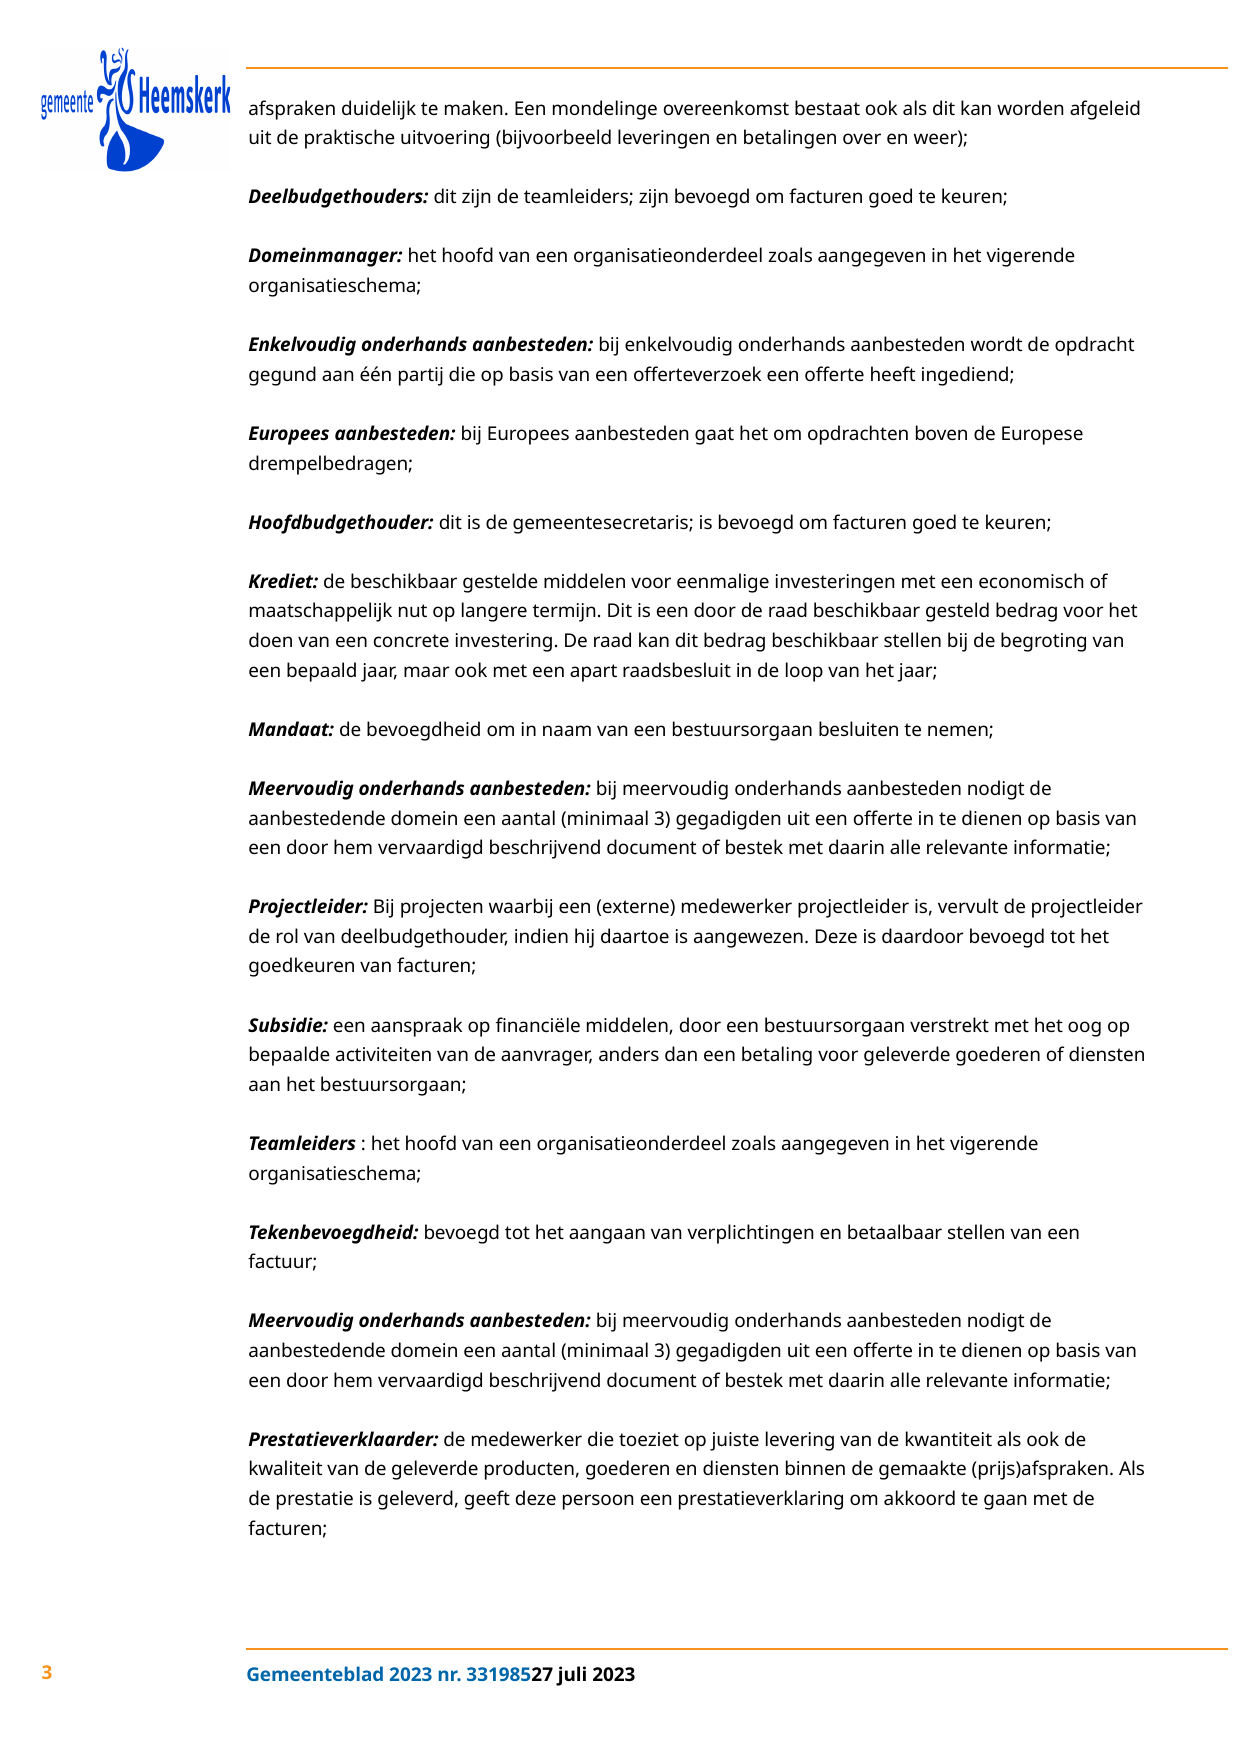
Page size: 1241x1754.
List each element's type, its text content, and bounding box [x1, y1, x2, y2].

text afspraken duidelijk te maken. Een mondelinge overeenkomst bestaat ook als dit kan worden afgeleid uit de praktische uitvoering (bijvoorbeeld leveringen en betalingen over en weer); [248, 95, 1152, 150]
text Domeinmanager: het hoofd van een organisatieonderdeel zoals aangegeven in het vigerende organisatieschema; [248, 243, 1152, 298]
picture [41, 47, 231, 172]
text Subsidie: een aanspraak op financiële middelen, door een bestuursorgaan verstrekt met het oog op bepaalde activiteiten van de aanvrager, anders dan een betaling voor geleverde goederen of diensten aan het bestuursorgaan; [248, 1012, 1152, 1097]
text Hoofdbudgethouder: dit is de gemeentesecretaris; is bevoegd om facturen goed te keuren; [248, 509, 1152, 535]
text Deelbudgethouders: dit zijn de teamleiders; zijn bevoegd om facturen goed te keuren; [248, 183, 1152, 209]
text Krediet: de beschikbaar gestelde middelen voor eenmalige investeringen met een economisch of maatschappelijk nut op langere termijn. Dit is een door de raad beschikbaar gesteld bedrag voor het doen van een concrete investering. De raad kan dit bedrag beschikbaar stellen bij de begroting van een bepaald jaar, maar ook met een apart raadsbesluit in de loop van het jaar; [248, 568, 1152, 683]
text Teamleiders : het hoofd van een organisatieonderdeel zoals aangegeven in het vigerende organisatieschema; [248, 1130, 1152, 1186]
text Enkelvoudig onderhands aanbesteden: bij enkelvoudig onderhands aanbesteden wordt de opdracht gegund aan één partij die op basis van een offerteverzoek een offerte heeft ingediend; [248, 331, 1152, 387]
text Prestatieverklaarder: de medewerker die toeziet op juiste levering van de kwantiteit als ook de kwaliteit van de geleverde producten, goederen en diensten binnen de gemaakte (prijs)afspraken. Als de prestatie is geleverd, geeft deze persoon een prestatieverklaring om akkoord te gaan met de facturen; [248, 1426, 1152, 1541]
text Projectleider: Bij projecten waarbij een (externe) medewerker projectleider is, vervult de projectleider de rol van deelbudgethouder, indien hij daartoe is aangewezen. Deze is daardoor bevoegd tot het goedkeuren van facturen; [248, 893, 1152, 978]
text Meervoudig onderhands aanbesteden: bij meervoudig onderhands aanbesteden nodigt de aanbestedende domein een aantal (minimaal 3) gegadigden uit een offerte in te dienen op basis van een door hem vervaardigd beschrijvend document of bestek met daarin alle relevante informatie; [248, 1308, 1152, 1393]
text Mandaat: de bevoegdheid om in naam van een bestuursorgaan besluiten te nemen; [248, 716, 1152, 742]
text Tekenbevoegdheid: bevoegd tot het aangaan van verplichtingen en betaalbaar stellen van een factuur; [248, 1219, 1152, 1274]
text Meervoudig onderhands aanbesteden: bij meervoudig onderhands aanbesteden nodigt de aanbestedende domein een aantal (minimaal 3) gegadigden uit een offerte in te dienen op basis van een door hem vervaardigd beschrijvend document of bestek met daarin alle relevante informatie; [248, 775, 1152, 860]
text Europees aanbesteden: bij Europees aanbesteden gaat het om opdrachten boven de Europese drempelbedragen; [248, 420, 1152, 476]
